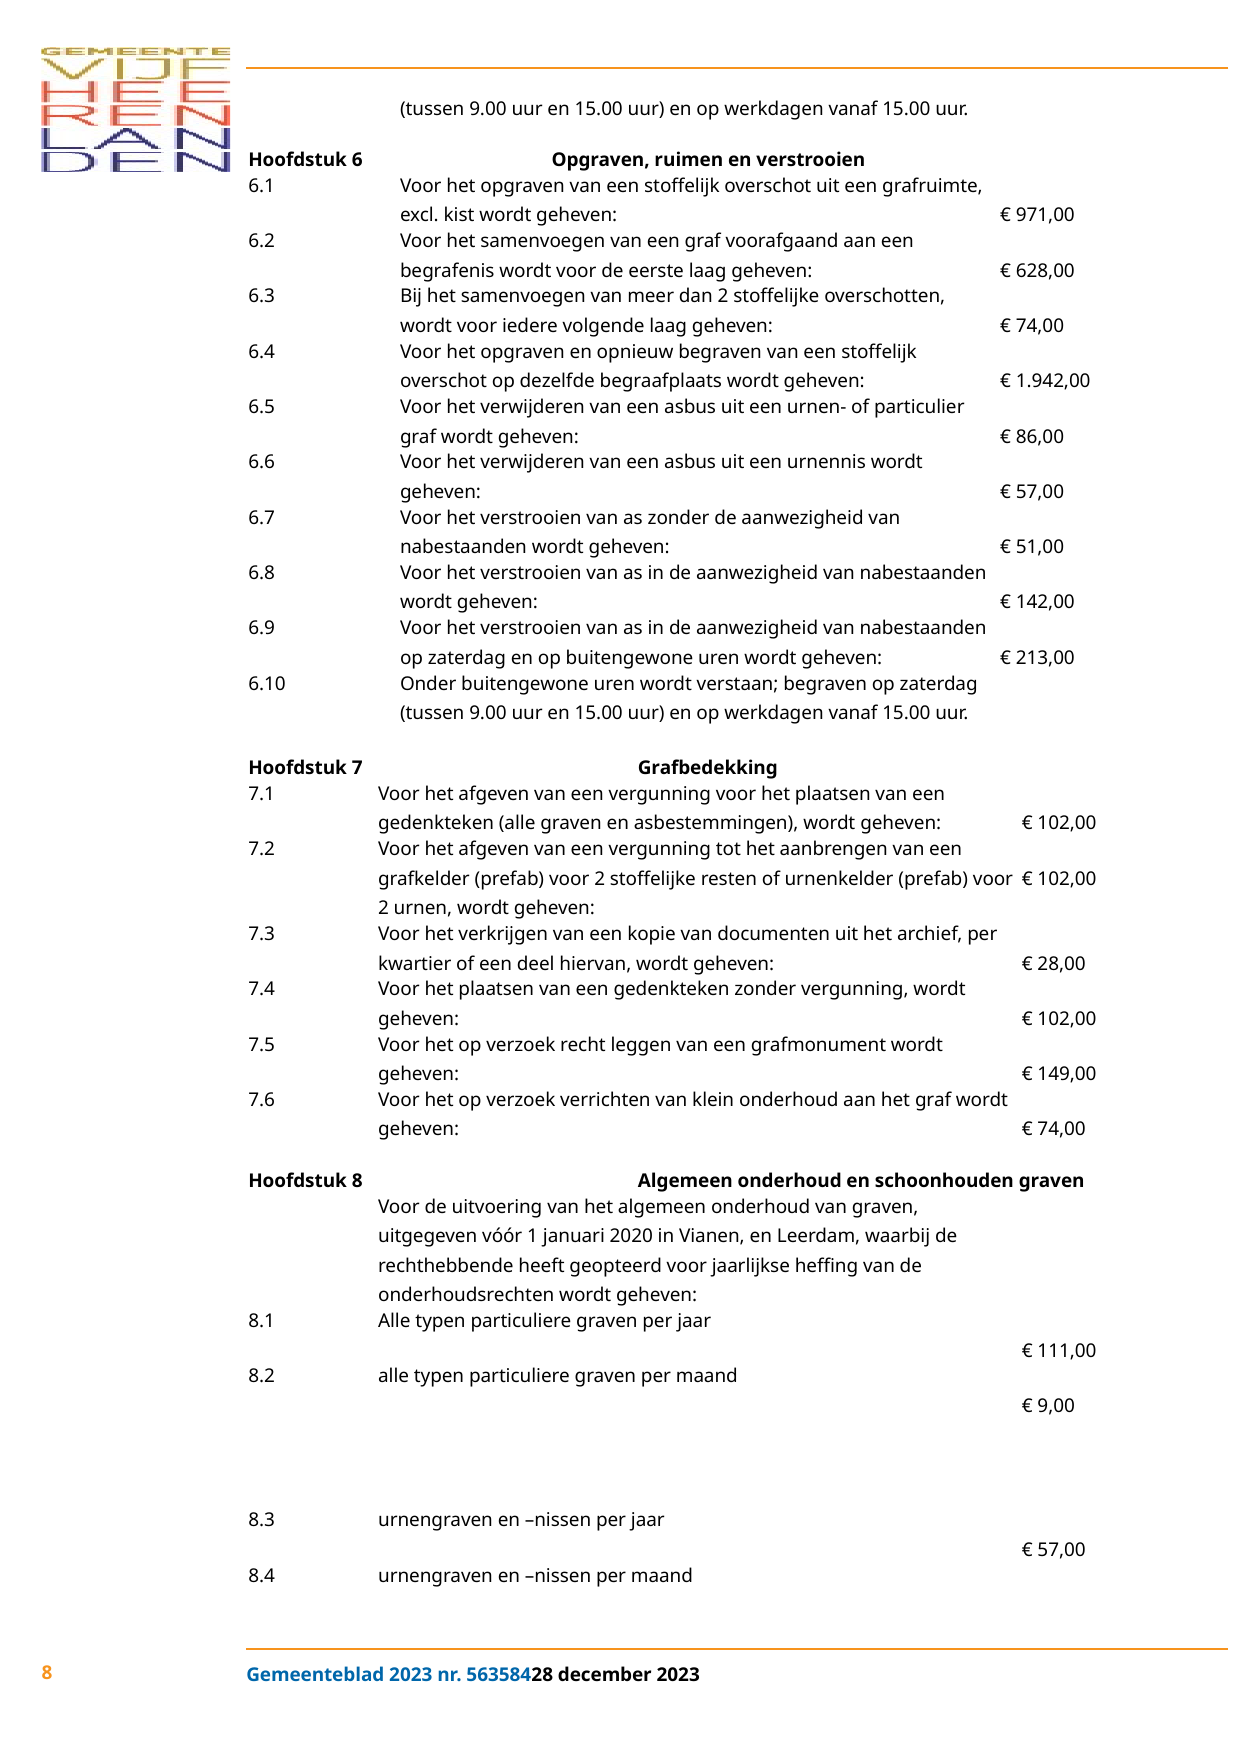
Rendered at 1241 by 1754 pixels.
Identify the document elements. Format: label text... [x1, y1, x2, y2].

table_cell Alle typen particuliere graven per jaar [378, 1307, 892, 1363]
table_cell urnengraven en –nissen per jaar [378, 1507, 892, 1562]
table_cell [1022, 1193, 1152, 1307]
table_cell [892, 1141, 1022, 1167]
table_cell alle typen particuliere graven per maand [378, 1363, 892, 1507]
table_cell (tussen 9.00 uur en 15.00 uur) en op werkdagen vanaf 15.00 uur. [400, 95, 1000, 121]
table_cell Voor het afgeven van een vergunning voor het plaatsen van een gedenkteken (alle graven en asbestemmingen), wordt geheven: [378, 780, 1022, 835]
table_cell 6.10 [248, 670, 400, 725]
table_cell Voor het op verzoek verrichten van klein onderhoud aan het graf wordt geheven: [378, 1086, 1022, 1141]
table_cell 6.7 [248, 504, 400, 559]
table_cell 8.3 [248, 1507, 378, 1562]
table_cell Voor het afgeven van een vergunning tot het aanbrengen van een grafkelder (prefab) voor 2 stoffelijke resten of urnenkelder (prefab) voor 2 urnen, wordt geheven: [378, 835, 1022, 920]
table_cell 6.6 [248, 449, 400, 504]
table_cell Opgraven, ruimen en verstrooien [551, 146, 1152, 172]
table_cell urnengraven en –nissen per maand [378, 1562, 892, 1588]
table_cell € 57,00 [1022, 1507, 1152, 1562]
table_cell Voor het verstrooien van as in de aanwezigheid van nabestaanden wordt geheven: [400, 559, 1000, 614]
table_cell 6.3 [248, 283, 400, 338]
table_cell Voor het verwijderen van een asbus uit een urnen- of particulier graf wordt geheven: [400, 393, 1000, 448]
table_cell [848, 121, 1000, 146]
picture [41, 47, 231, 172]
table_cell € 628,00 [1000, 227, 1152, 283]
table_cell Voor het samenvoegen van een graf voorafgaand aan een begrafenis wordt voor de eerste laag geheven: [400, 227, 1000, 283]
table_cell [378, 1141, 892, 1167]
table_cell 7.2 [248, 835, 378, 920]
table_cell € 971,00 [1000, 172, 1152, 227]
table_cell [1022, 1141, 1152, 1167]
table_cell Voor het opgraven van een stoffelijk overschot uit een grafruimte, excl. kist wordt geheven: [400, 172, 1000, 227]
table_cell [1022, 1562, 1152, 1588]
table_cell Voor het op verzoek recht leggen van een grafmonument wordt geheven: [378, 1031, 1022, 1086]
table_cell € 111,00 [1022, 1307, 1152, 1363]
table_cell 6.9 [248, 615, 400, 670]
table_cell 8.2 [248, 1363, 378, 1507]
table_cell 7.4 [248, 975, 378, 1031]
table_cell 6.5 [248, 393, 400, 448]
table_cell Voor het verstrooien van as zonder de aanwezigheid van nabestaanden wordt geheven: [400, 504, 1000, 559]
table_cell 7.3 [248, 920, 378, 975]
table_cell [400, 725, 848, 751]
table_cell [848, 725, 1000, 751]
table_header Grafbedekking [638, 754, 1152, 780]
table_cell € 9,00 [1022, 1363, 1152, 1507]
table_cell € 1.942,00 [1000, 338, 1152, 393]
table_cell 6.8 [248, 559, 400, 614]
table_cell € 86,00 [1000, 393, 1152, 448]
table_cell [1000, 725, 1152, 751]
table_cell [400, 121, 848, 146]
table_cell [248, 725, 400, 751]
table_cell Voor de uitvoering van het algemeen onderhoud van graven, uitgegeven vóór 1 januari 2020 in Vianen, en Leerdam, waarbij de rechthebbende heeft geopteerd voor jaarlijkse heffing van de onderhoudsrechten wordt geheven: [378, 1193, 1022, 1307]
table_cell € 102,00 [1022, 835, 1152, 920]
table_cell € 51,00 [1000, 504, 1152, 559]
table_cell 6.1 [248, 172, 400, 227]
table_cell € 102,00 [1022, 975, 1152, 1031]
table_cell [248, 95, 400, 121]
table_cell 8.4 [248, 1562, 378, 1588]
table_cell € 74,00 [1022, 1086, 1152, 1141]
table_cell [248, 121, 400, 146]
table_cell 7.1 [248, 780, 378, 835]
table_cell [1000, 95, 1152, 121]
table_cell [892, 1363, 1022, 1507]
table_cell € 149,00 [1022, 1031, 1152, 1086]
table_cell € 74,00 [1000, 283, 1152, 338]
table_cell Algemeen onderhoud en schoonhouden graven [638, 1167, 1152, 1193]
table_cell Voor het verwijderen van een asbus uit een urnennis wordt geheven: [400, 449, 1000, 504]
table_cell € 28,00 [1022, 920, 1152, 975]
table_cell [892, 1562, 1022, 1588]
table_cell Voor het verstrooien van as in de aanwezigheid van nabestaanden op zaterdag en op buitengewone uren wordt geheven: [400, 615, 1000, 670]
table_cell € 57,00 [1000, 449, 1152, 504]
table_cell Voor het plaatsen van een gedenkteken zonder vergunning, wordt geheven: [378, 975, 1022, 1031]
table_cell 7.5 [248, 1031, 378, 1086]
table_cell Bij het samenvoegen van meer dan 2 stoffelijke overschotten, wordt voor iedere volgende laag geheven: [400, 283, 1000, 338]
table_cell [248, 1141, 378, 1167]
table_cell [1000, 121, 1152, 146]
table_cell Hoofdstuk 8 [248, 1167, 638, 1193]
table_cell [248, 1193, 378, 1307]
table_cell 6.2 [248, 227, 400, 283]
table_header Hoofdstuk 7 [248, 754, 638, 780]
table_cell € 142,00 [1000, 559, 1152, 614]
table_cell Onder buitengewone uren wordt verstaan; begraven op zaterdag (tussen 9.00 uur en 15.00 uur) en op werkdagen vanaf 15.00 uur. [400, 670, 1000, 725]
table_cell 8.1 [248, 1307, 378, 1363]
table_cell Hoofdstuk 6 [248, 146, 551, 172]
table_cell € 213,00 [1000, 615, 1152, 670]
table_cell € 102,00 [1022, 780, 1152, 835]
table_cell Voor het verkrijgen van een kopie van documenten uit het archief, per kwartier of een deel hiervan, wordt geheven: [378, 920, 1022, 975]
table_cell 7.6 [248, 1086, 378, 1141]
table_cell [1000, 670, 1152, 725]
table_cell Voor het opgraven en opnieuw begraven van een stoffelijk overschot op dezelfde begraafplaats wordt geheven: [400, 338, 1000, 393]
table_cell [892, 1507, 1022, 1562]
table_cell 6.4 [248, 338, 400, 393]
table_cell [892, 1307, 1022, 1363]
